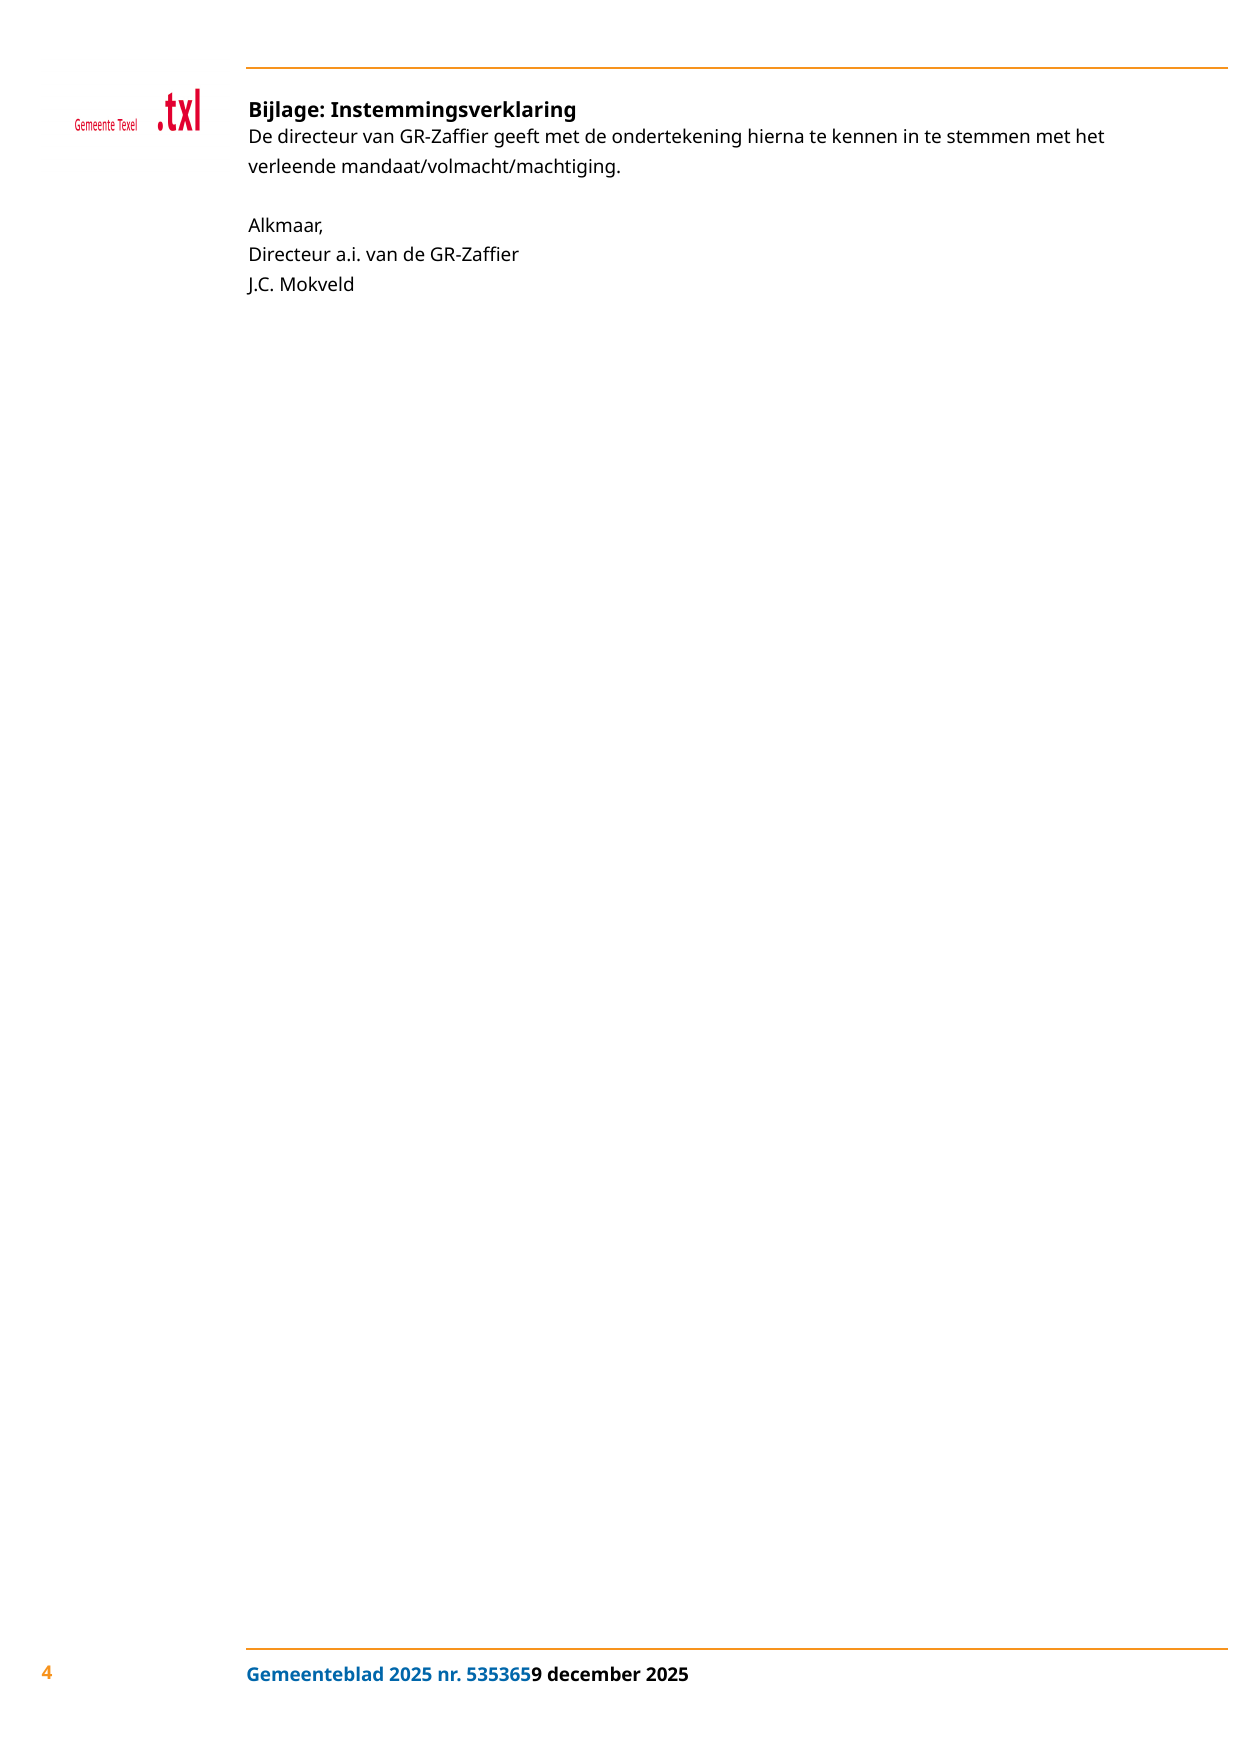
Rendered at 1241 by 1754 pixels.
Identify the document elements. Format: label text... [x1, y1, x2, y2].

text Alkmaar, [248, 212, 1152, 238]
text Bijlage: Instemmingsverklaring [248, 95, 1152, 123]
text De directeur van GR-Zaffier geeft met de ondertekening hierna te kennen in te stemmen met het verleende mandaat/volmacht/machtiging. [248, 123, 1152, 179]
text Directeur a.i. van de GR-Zaffier [248, 242, 1152, 267]
picture [41, 47, 231, 172]
text J.C. Mokveld [248, 271, 1152, 297]
